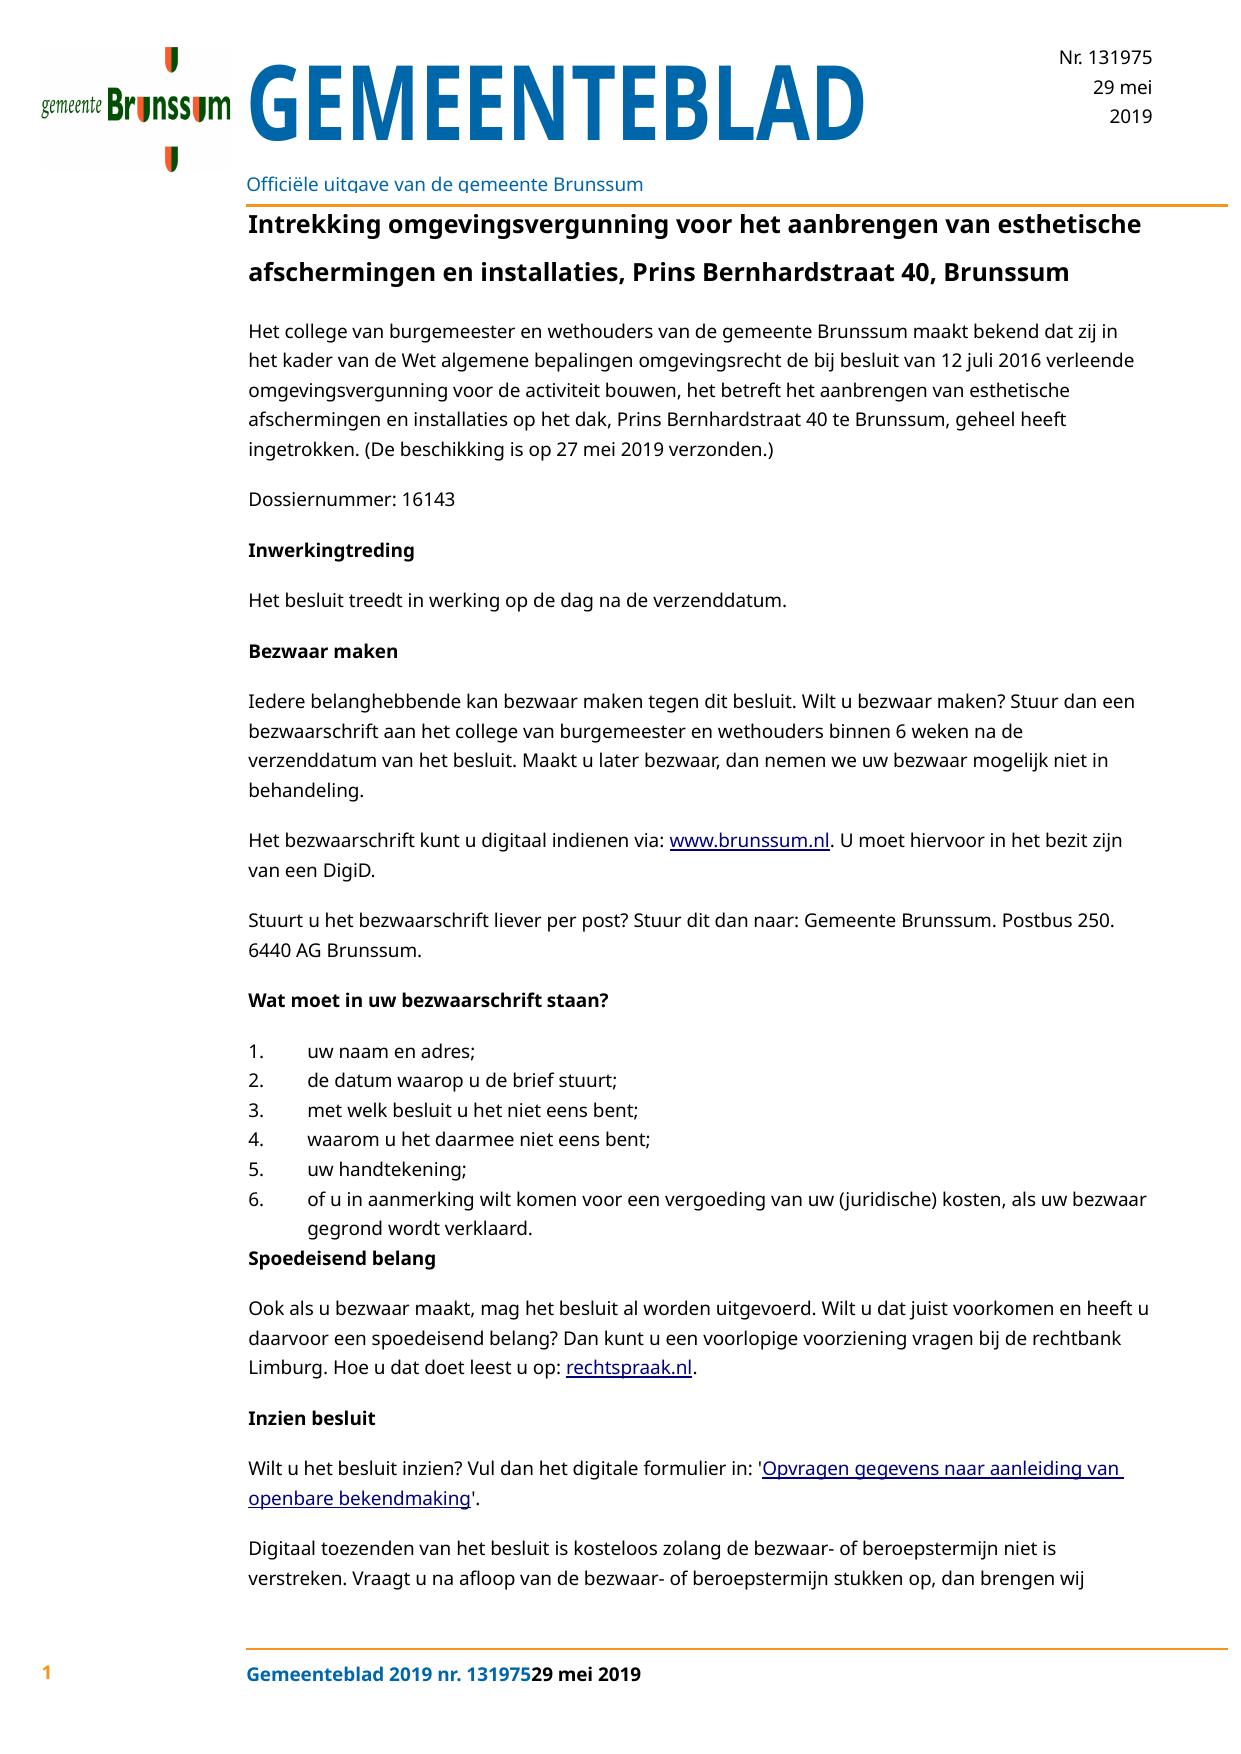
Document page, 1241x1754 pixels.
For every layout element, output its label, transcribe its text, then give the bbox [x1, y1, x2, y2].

text Dossiernummer: 16143 [248, 487, 1152, 512]
text Inwerkingtreding [248, 537, 1152, 563]
list uw handtekening; [248, 1156, 1152, 1182]
text Intrekking omgevingsvergunning voor het aanbrengen van esthetische afschermingen en installaties, Prins Bernhardstraat 40, Brunssum [248, 207, 1152, 288]
list met welk besluit u het niet eens bent; [248, 1097, 1152, 1123]
list de datum waarop u de brief stuurt; [248, 1067, 1152, 1093]
text Ook als u bezwaar maakt, mag het besluit al worden uitgevoerd. Wilt u dat juist voorkomen en heeft u daarvoor een spoedeisend belang? Dan kunt u een voorlopige voorziening vragen bij de rechtbank Limburg. Hoe u dat doet leest u op: rechtspraak.nl. [248, 1295, 1152, 1380]
text Het bezwaarschrift kunt u digitaal indienen via: www.brunssum.nl. U moet hiervoor in het bezit zijn van een DigiD. [248, 827, 1152, 883]
text Wat moet in uw bezwaarschrift staan? [248, 987, 1152, 1013]
list uw naam en adres; [248, 1038, 1152, 1064]
text Wilt u het besluit inzien? Vul dan het digitale formulier in: 'Opvragen gegevens naar aanleiding van openbare bekendmaking'. [248, 1455, 1152, 1511]
text Het besluit treedt in werking op de dag na de verzenddatum. [248, 587, 1152, 613]
text Spoedeisend belang [248, 1245, 1152, 1271]
list waarom u het daarmee niet eens bent; [248, 1127, 1152, 1152]
text Bezwaar maken [248, 638, 1152, 664]
text Digitaal toezenden van het besluit is kosteloos zolang de bezwaar- of beroepstermijn niet is verstreken. Vraagt u na afloop van de bezwaar- of beroepstermijn stukken op, dan brengen wij [248, 1535, 1152, 1591]
picture [41, 47, 231, 172]
text Iedere belanghebbende kan bezwaar maken tegen dit besluit. Wilt u bezwaar maken? Stuur dan een bezwaarschrift aan het college van burgemeester en wethouders binnen 6 weken na de verzenddatum van het besluit. Maakt u later bezwaar, dan nemen we uw bezwaar mogelijk niet in behandeling. [248, 688, 1152, 803]
text Stuurt u het bezwaarschrift liever per post? Stuur dit dan naar: Gemeente Brunssum. Postbus 250. 6440 AG Brunssum. [248, 907, 1152, 963]
list of u in aanmerking wilt komen voor een vergoeding van uw (juridische) kosten, als uw bezwaar gegrond wordt verklaard. [248, 1186, 1152, 1241]
text Inzien besluit [248, 1405, 1152, 1431]
text Het college van burgemeester en wethouders van de gemeente Brunssum maakt bekend dat zij in het kader van de Wet algemene bepalingen omgevingsrecht de bij besluit van 12 juli 2016 verleende omgevingsvergunning voor de activiteit bouwen, het betreft het aanbrengen van esthetische afschermingen en installaties op het dak, Prins Bernhardstraat 40 te Brunssum, geheel heeft ingetrokken. (De beschikking is op 27 mei 2019 verzonden.) [248, 318, 1152, 462]
